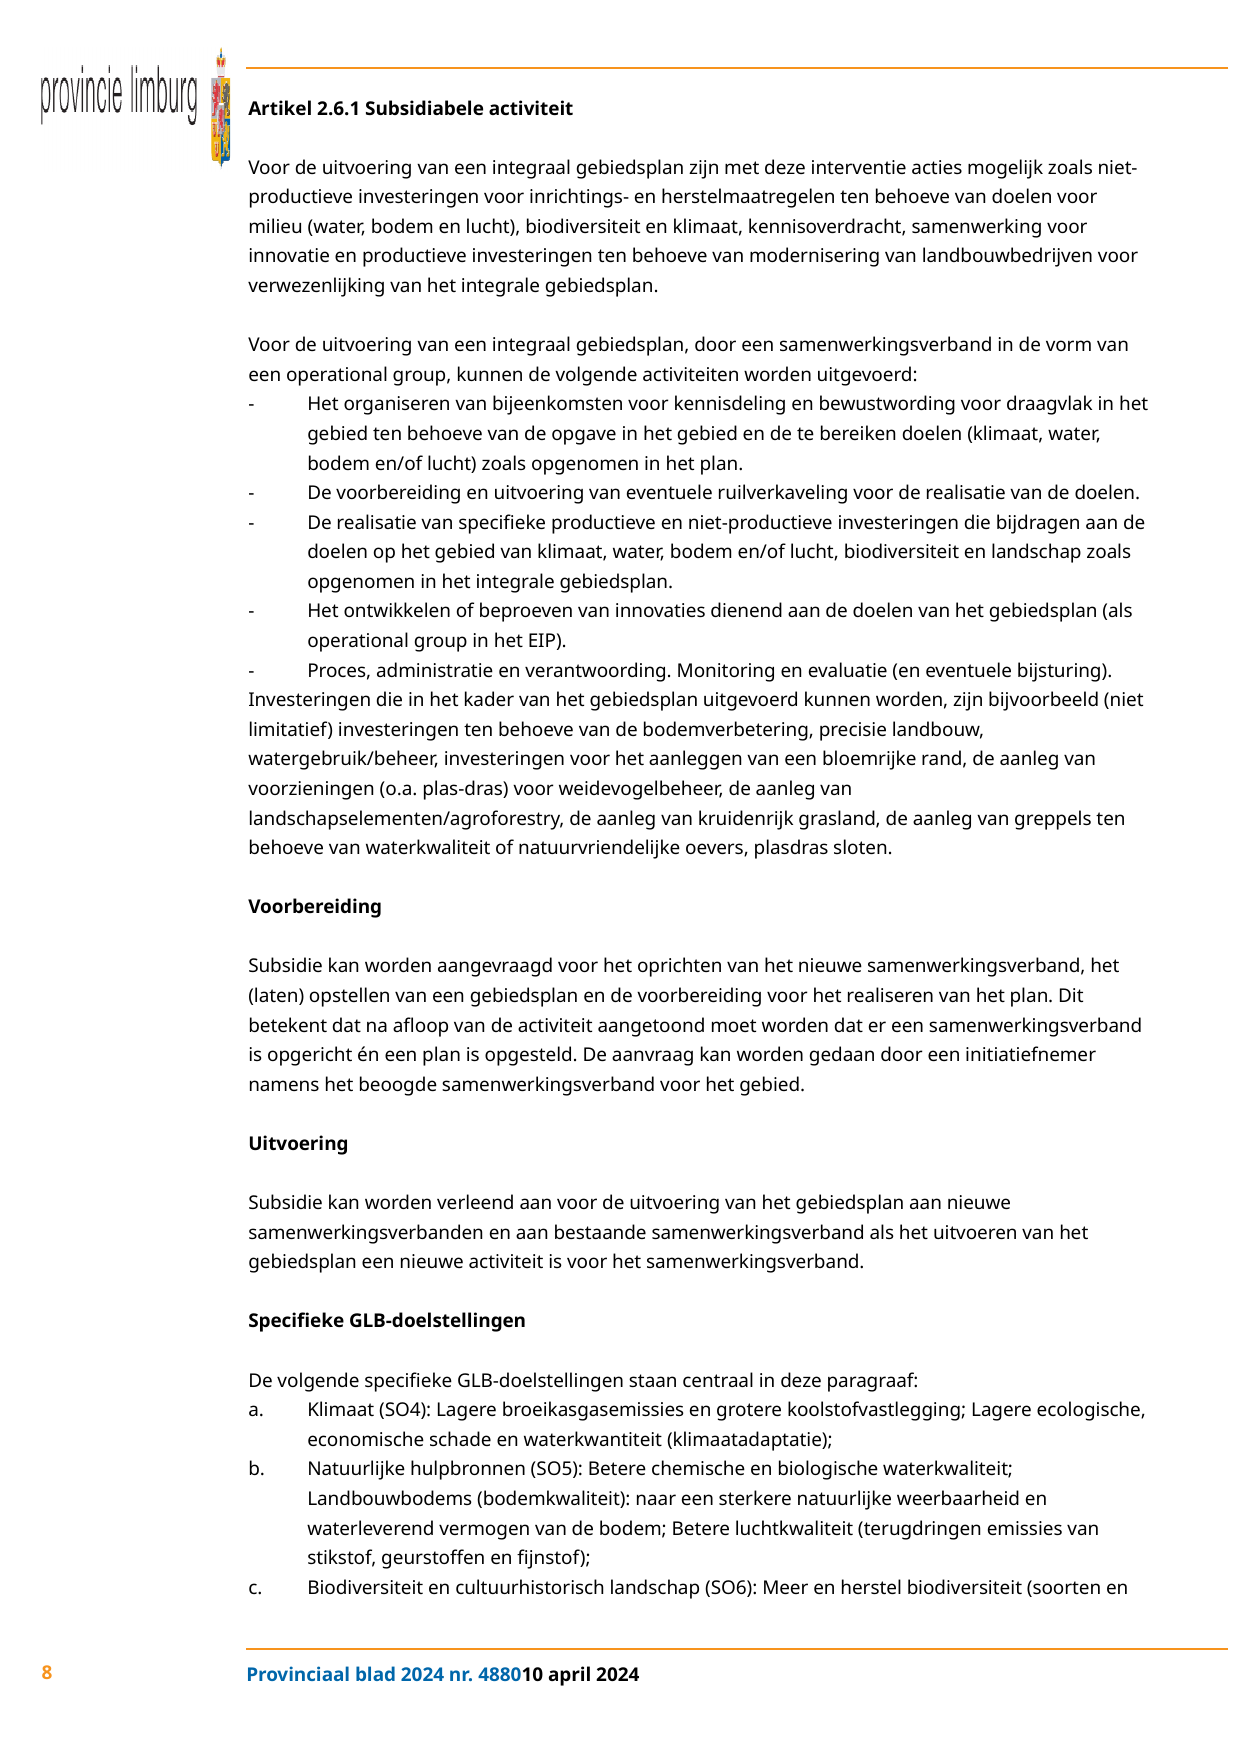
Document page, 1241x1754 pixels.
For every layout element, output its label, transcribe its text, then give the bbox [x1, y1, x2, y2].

text Artikel 2.6.1 Subsidiabele activiteit [248, 95, 1152, 121]
text Subsidie kan worden verleend aan voor de uitvoering van het gebiedsplan aan nieuwe samenwerkingsverbanden en aan bestaande samenwerkingsverband als het uitvoeren van het gebiedsplan een nieuwe activiteit is voor het samenwerkingsverband. [248, 1189, 1152, 1274]
text Voor de uitvoering van een integraal gebiedsplan, door een samenwerkingsverband in de vorm van een operational group, kunnen de volgende activiteiten worden uitgevoerd: [248, 331, 1152, 387]
text Voorbereiding [248, 893, 1152, 919]
list Het organiseren van bijeenkomsten voor kennisdeling en bewustwording voor draagvlak in het gebied ten behoeve van de opgave in het gebied en de te bereiken doelen (klimaat, water, bodem en/of lucht) zoals opgenomen in het plan. [248, 391, 1152, 476]
text De volgende specifieke GLB-doelstellingen staan centraal in deze paragraaf: [248, 1367, 1152, 1393]
list Natuurlijke hulpbronnen (SO5): Betere chemische en biologische waterkwaliteit; Landbouwbodems (bodemkwaliteit): naar een sterkere natuurlijke weerbaarheid en waterleverend vermogen van de bodem; Betere luchtkwaliteit (terugdringen emissies van stikstof, geurstoffen en fijnstof); [248, 1456, 1152, 1570]
text Subsidie kan worden aangevraagd voor het oprichten van het nieuwe samenwerkingsverband, het (laten) opstellen van een gebiedsplan en de voorbereiding voor het realiseren van het plan. Dit betekent dat na afloop van de activiteit aangetoond moet worden dat er een samenwerkingsverband is opgericht én een plan is opgesteld. De aanvraag kan worden gedaan door een initiatiefnemer namens het beoogde samenwerkingsverband voor het gebied. [248, 953, 1152, 1097]
picture [41, 47, 231, 172]
list Klimaat (SO4): Lagere broeikasgasemissies en grotere koolstofvastlegging; Lagere ecologische, economische schade en waterkwantiteit (klimaatadaptatie); [248, 1396, 1152, 1452]
list Het ontwikkelen of beproeven van innovaties dienend aan de doelen van het gebiedsplan (als operational group in het EIP). [248, 598, 1152, 653]
list De realisatie van specifieke productieve en niet-productieve investeringen die bijdragen aan de doelen op het gebied van klimaat, water, bodem en/of lucht, biodiversiteit en landschap zoals opgenomen in het integrale gebiedsplan. [248, 509, 1152, 594]
text Specifieke GLB-doelstellingen [248, 1308, 1152, 1333]
list Proces, administratie en verantwoording. Monitoring en evaluatie (en eventuele bijsturing). [248, 657, 1152, 683]
text Uitvoering [248, 1130, 1152, 1156]
text Investeringen die in het kader van het gebiedsplan uitgevoerd kunnen worden, zijn bijvoorbeeld (niet limitatief) investeringen ten behoeve van de bodemverbetering, precisie landbouw, watergebruik/beheer, investeringen voor het aanleggen van een bloemrijke rand, de aanleg van voorzieningen (o.a. plas-dras) voor weidevogelbeheer, de aanleg van landschapselementen/agroforestry, de aanleg van kruidenrijk grasland, de aanleg van greppels ten behoeve van waterkwaliteit of natuurvriendelijke oevers, plasdras sloten. [248, 686, 1152, 860]
text Voor de uitvoering van een integraal gebiedsplan zijn met deze interventie acties mogelijk zoals niet-productieve investeringen voor inrichtings- en herstelmaatregelen ten behoeve van doelen voor milieu (water, bodem en lucht), biodiversiteit en klimaat, kennisoverdracht, samenwerking voor innovatie en productieve investeringen ten behoeve van modernisering van landbouwbedrijven voor verwezenlijking van het integrale gebiedsplan. [248, 154, 1152, 298]
list Biodiversiteit en cultuurhistorisch landschap (SO6): Meer en herstel biodiversiteit (soorten en [248, 1574, 1152, 1600]
list De voorbereiding en uitvoering van eventuele ruilverkaveling voor de realisatie van de doelen. [248, 479, 1152, 505]
